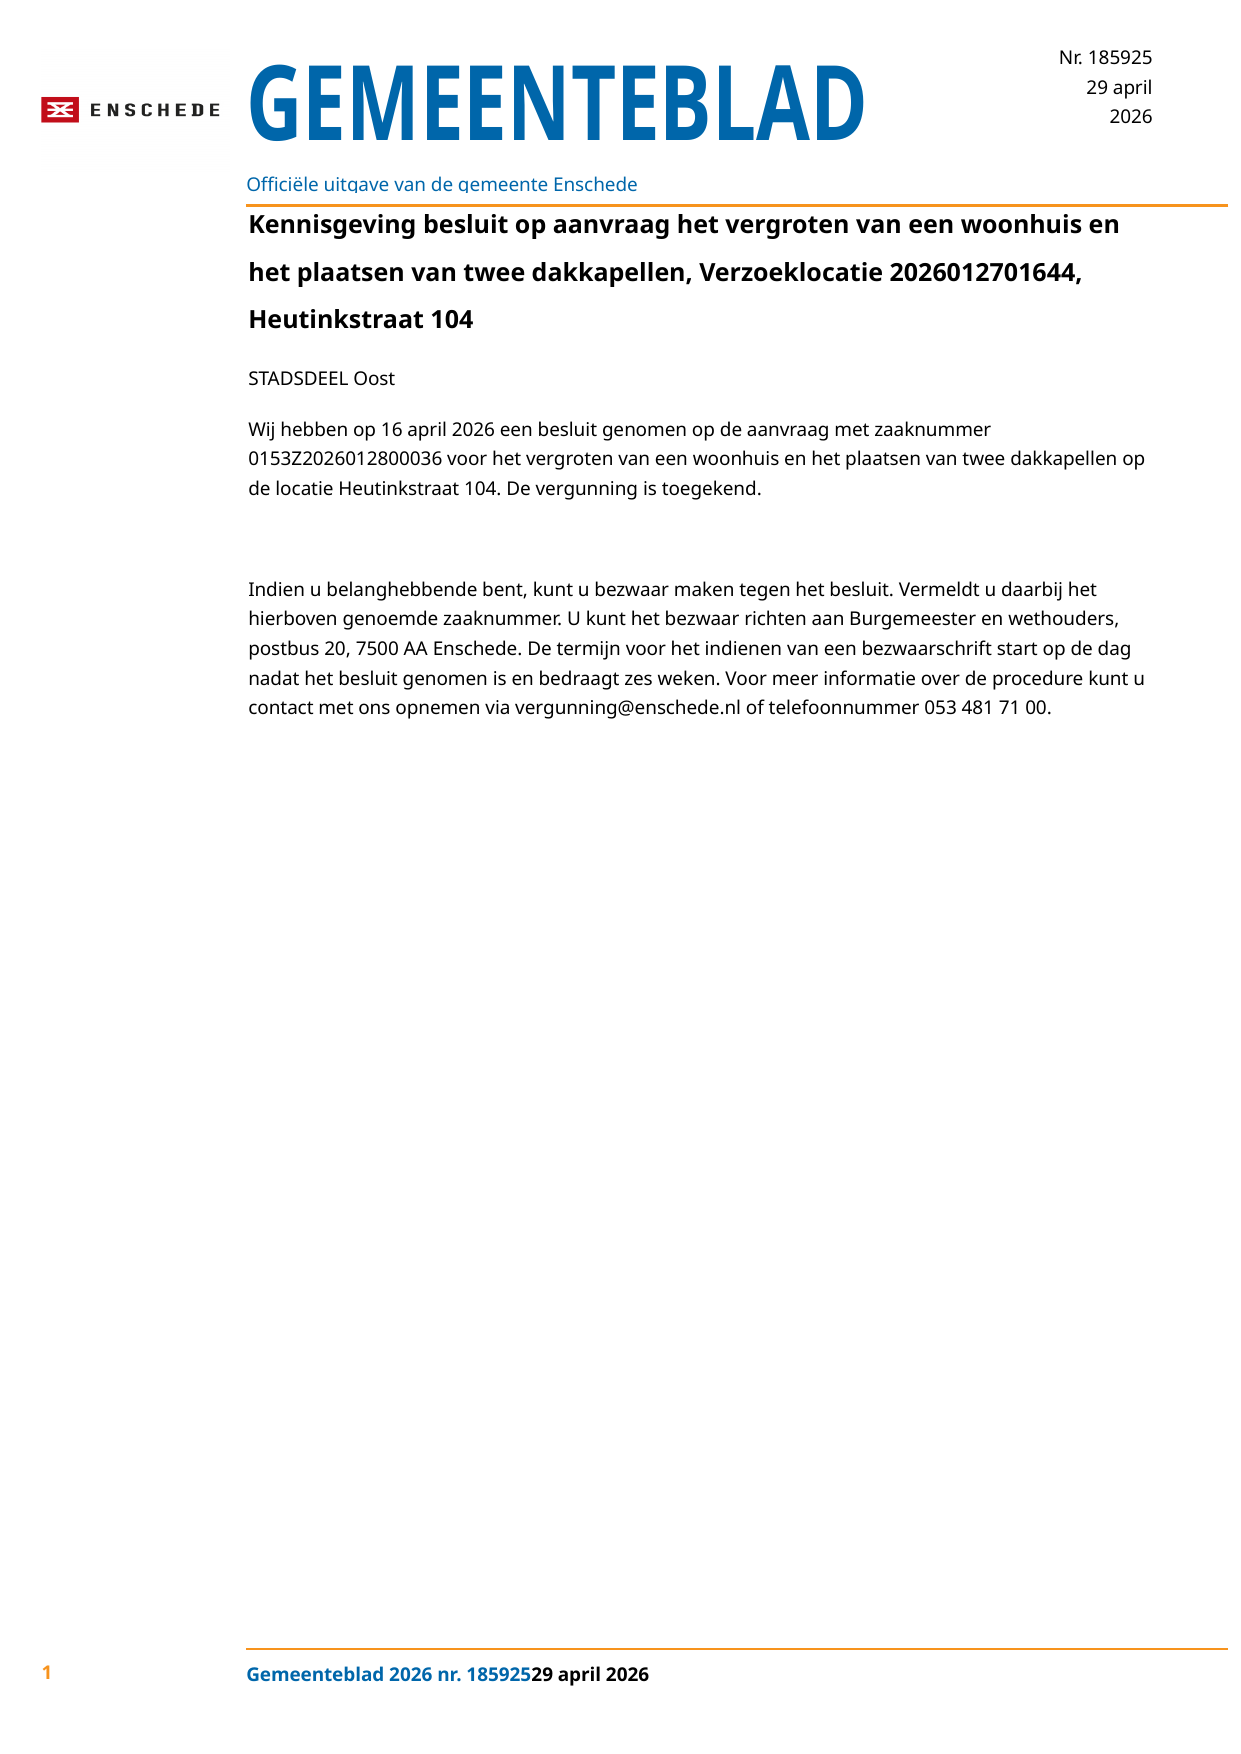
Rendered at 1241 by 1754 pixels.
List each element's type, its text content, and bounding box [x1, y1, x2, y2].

text STADSDEEL Oost [248, 366, 1152, 391]
picture [41, 47, 231, 172]
text Wij hebben op 16 april 2026 een besluit genomen op de aanvraag met zaaknummer 0153Z2026012800036 voor het vergroten van een woonhuis en het plaatsen van twee dakkapellen op de locatie Heutinkstraat 104. De vergunning is toegekend. [248, 416, 1152, 501]
text Kennisgeving besluit op aanvraag het vergroten van een woonhuis en het plaatsen van twee dakkapellen, Verzoeklocatie 2026012701644, Heutinkstraat 104 [248, 207, 1152, 336]
text Indien u belanghebbende bent, kunt u bezwaar maken tegen het besluit. Vermeldt u daarbij het hierboven genoemde zaaknummer. U kunt het bezwaar richten aan Burgemeester en wethouders, postbus 20, 7500 AA Enschede. De termijn voor het indienen van een bezwaarschrift start op de dag nadat het besluit genomen is en bedraagt zes weken. Voor meer informatie over de procedure kunt u contact met ons opnemen via vergunning@enschede.nl of telefoonnummer 053 481 71 00. [248, 576, 1152, 720]
